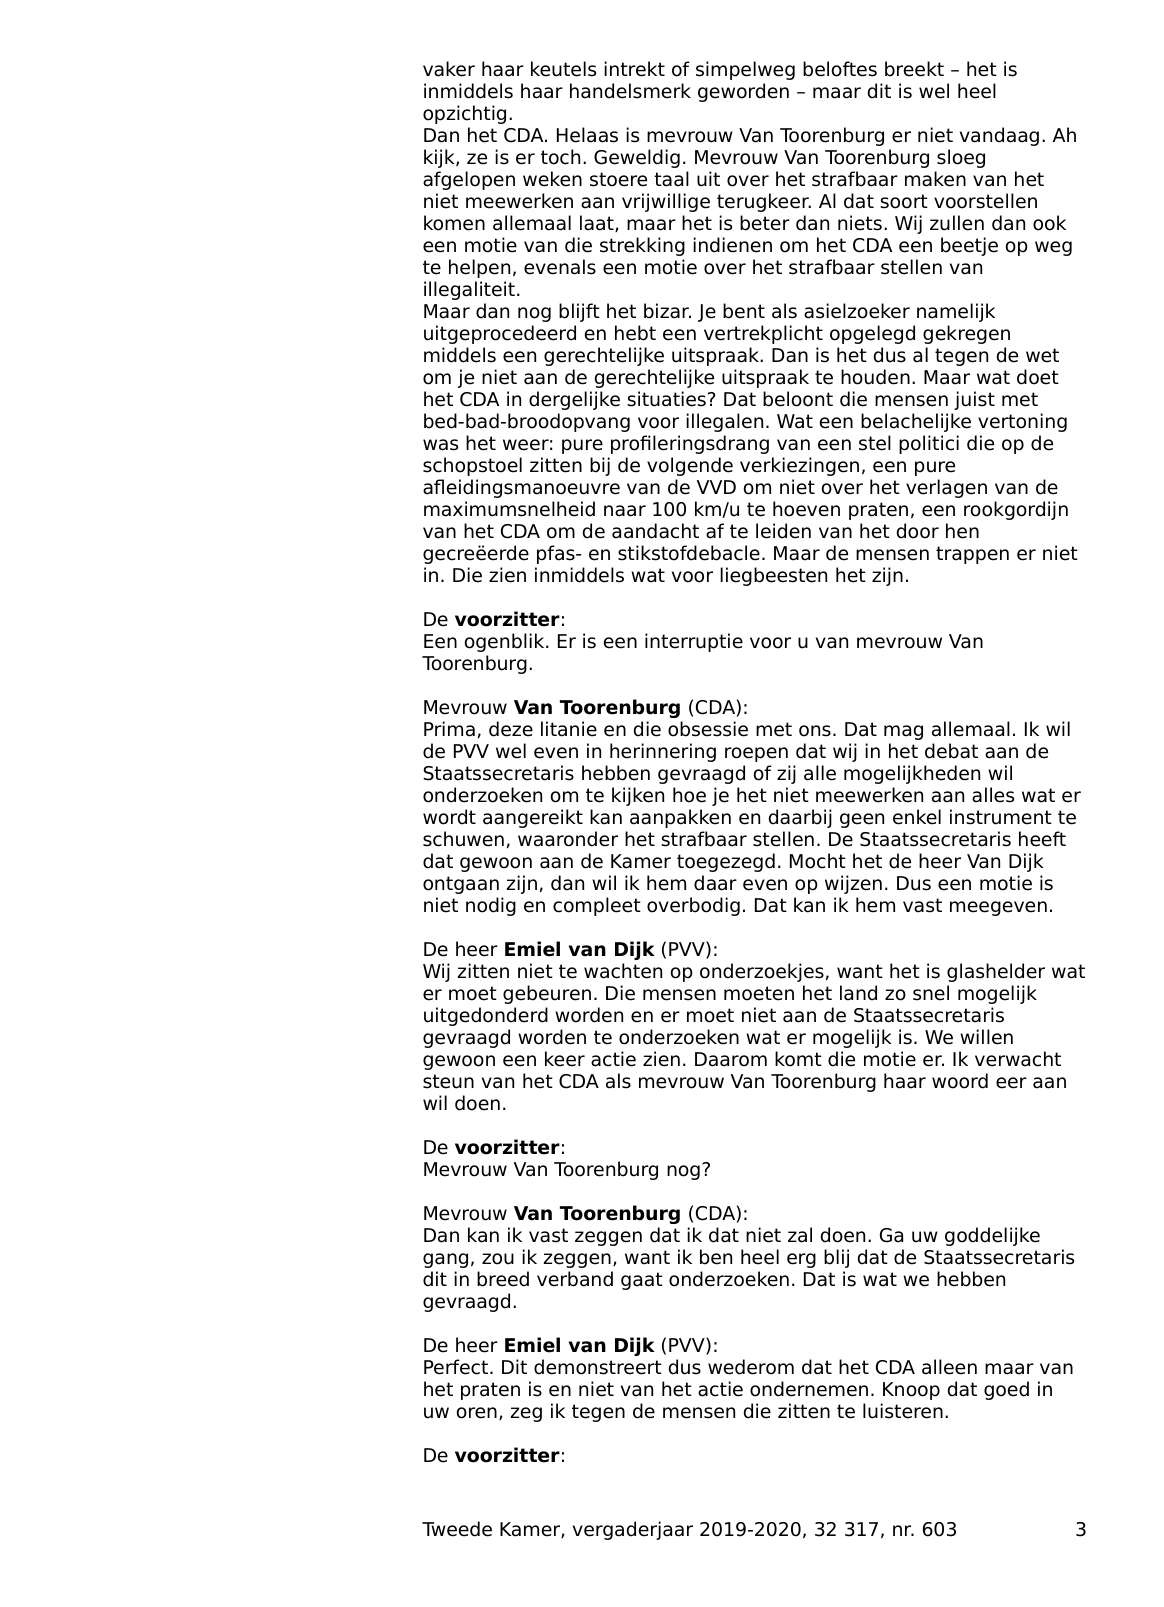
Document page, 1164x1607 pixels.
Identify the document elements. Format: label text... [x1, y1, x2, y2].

text vaker haar keutels intrekt of simpelweg beloftes breekt – het is inmiddels haar handelsmerk geworden – maar dit is wel heel opzichtig. [422, 59, 1087, 125]
text De voorzitter: [422, 1445, 1087, 1467]
text Dan het CDA. Helaas is mevrouw Van Toorenburg er niet vandaag. Ah kijk, ze is er toch. Geweldig. Mevrouw Van Toorenburg sloeg afgelopen weken stoere taal uit over het strafbaar maken van het niet meewerken aan vrijwillige terugkeer. Al dat soort voorstellen komen allemaal laat, maar het is beter dan niets. Wij zullen dan ook een motie van die strekking indienen om het CDA een beetje op weg te helpen, evenals een motie over het strafbaar stellen van illegaliteit. [422, 125, 1087, 301]
text Mevrouw Van Toorenburg (CDA): [422, 1203, 1087, 1225]
text Perfect. Dit demonstreert dus wederom dat het CDA alleen maar van het praten is en niet van het actie ondernemen. Knoop dat goed in uw oren, zeg ik tegen de mensen die zitten te luisteren. [422, 1357, 1087, 1423]
text Mevrouw Van Toorenburg (CDA): [422, 697, 1087, 719]
text Een ogenblik. Er is een interruptie voor u van mevrouw Van Toorenburg. [422, 631, 1087, 675]
text De voorzitter: [422, 609, 1087, 631]
text Dan kan ik vast zeggen dat ik dat niet zal doen. Ga uw goddelijke gang, zou ik zeggen, want ik ben heel erg blij dat de Staatssecretaris dit in breed verband gaat onderzoeken. Dat is wat we hebben gevraagd. [422, 1225, 1087, 1313]
text Maar dan nog blijft het bizar. Je bent als asielzoeker namelijk uitgeprocedeerd en hebt een vertrekplicht opgelegd gekregen middels een gerechtelijke uitspraak. Dan is het dus al tegen de wet om je niet aan de gerechtelijke uitspraak te houden. Maar wat doet het CDA in dergelijke situaties? Dat beloont die mensen juist met bed-bad-broodopvang voor illegalen. Wat een belachelijke vertoning was het weer: pure profileringsdrang van een stel politici die op de schopstoel zitten bij de volgende verkiezingen, een pure afleidingsmanoeuvre van de VVD om niet over het verlagen van de maximumsnelheid naar 100 km/u te hoeven praten, een rookgordijn van het CDA om de aandacht af te leiden van het door hen gecreëerde pfas- en stikstofdebacle. Maar de mensen trappen er niet in. Die zien inmiddels wat voor liegbeesten het zijn. [422, 301, 1087, 587]
text De voorzitter: [422, 1137, 1087, 1159]
text De heer Emiel van Dijk (PVV): [422, 1335, 1087, 1357]
text Prima, deze litanie en die obsessie met ons. Dat mag allemaal. Ik wil de PVV wel even in herinnering roepen dat wij in het debat aan de Staatssecretaris hebben gevraagd of zij alle mogelijkheden wil onderzoeken om te kijken hoe je het niet meewerken aan alles wat er wordt aangereikt kan aanpakken en daarbij geen enkel instrument te schuwen, waaronder het strafbaar stellen. De Staatssecretaris heeft dat gewoon aan de Kamer toegezegd. Mocht het de heer Van Dijk ontgaan zijn, dan wil ik hem daar even op wijzen. Dus een motie is niet nodig en compleet overbodig. Dat kan ik hem vast meegeven. [422, 719, 1087, 917]
text De heer Emiel van Dijk (PVV): [422, 939, 1087, 961]
text Mevrouw Van Toorenburg nog? [422, 1159, 1087, 1181]
text Wij zitten niet te wachten op onderzoekjes, want het is glashelder wat er moet gebeuren. Die mensen moeten het land zo snel mogelijk uitgedonderd worden en er moet niet aan de Staatssecretaris gevraagd worden te onderzoeken wat er mogelijk is. We willen gewoon een keer actie zien. Daarom komt die motie er. Ik verwacht steun van het CDA als mevrouw Van Toorenburg haar woord eer aan wil doen. [422, 961, 1087, 1115]
